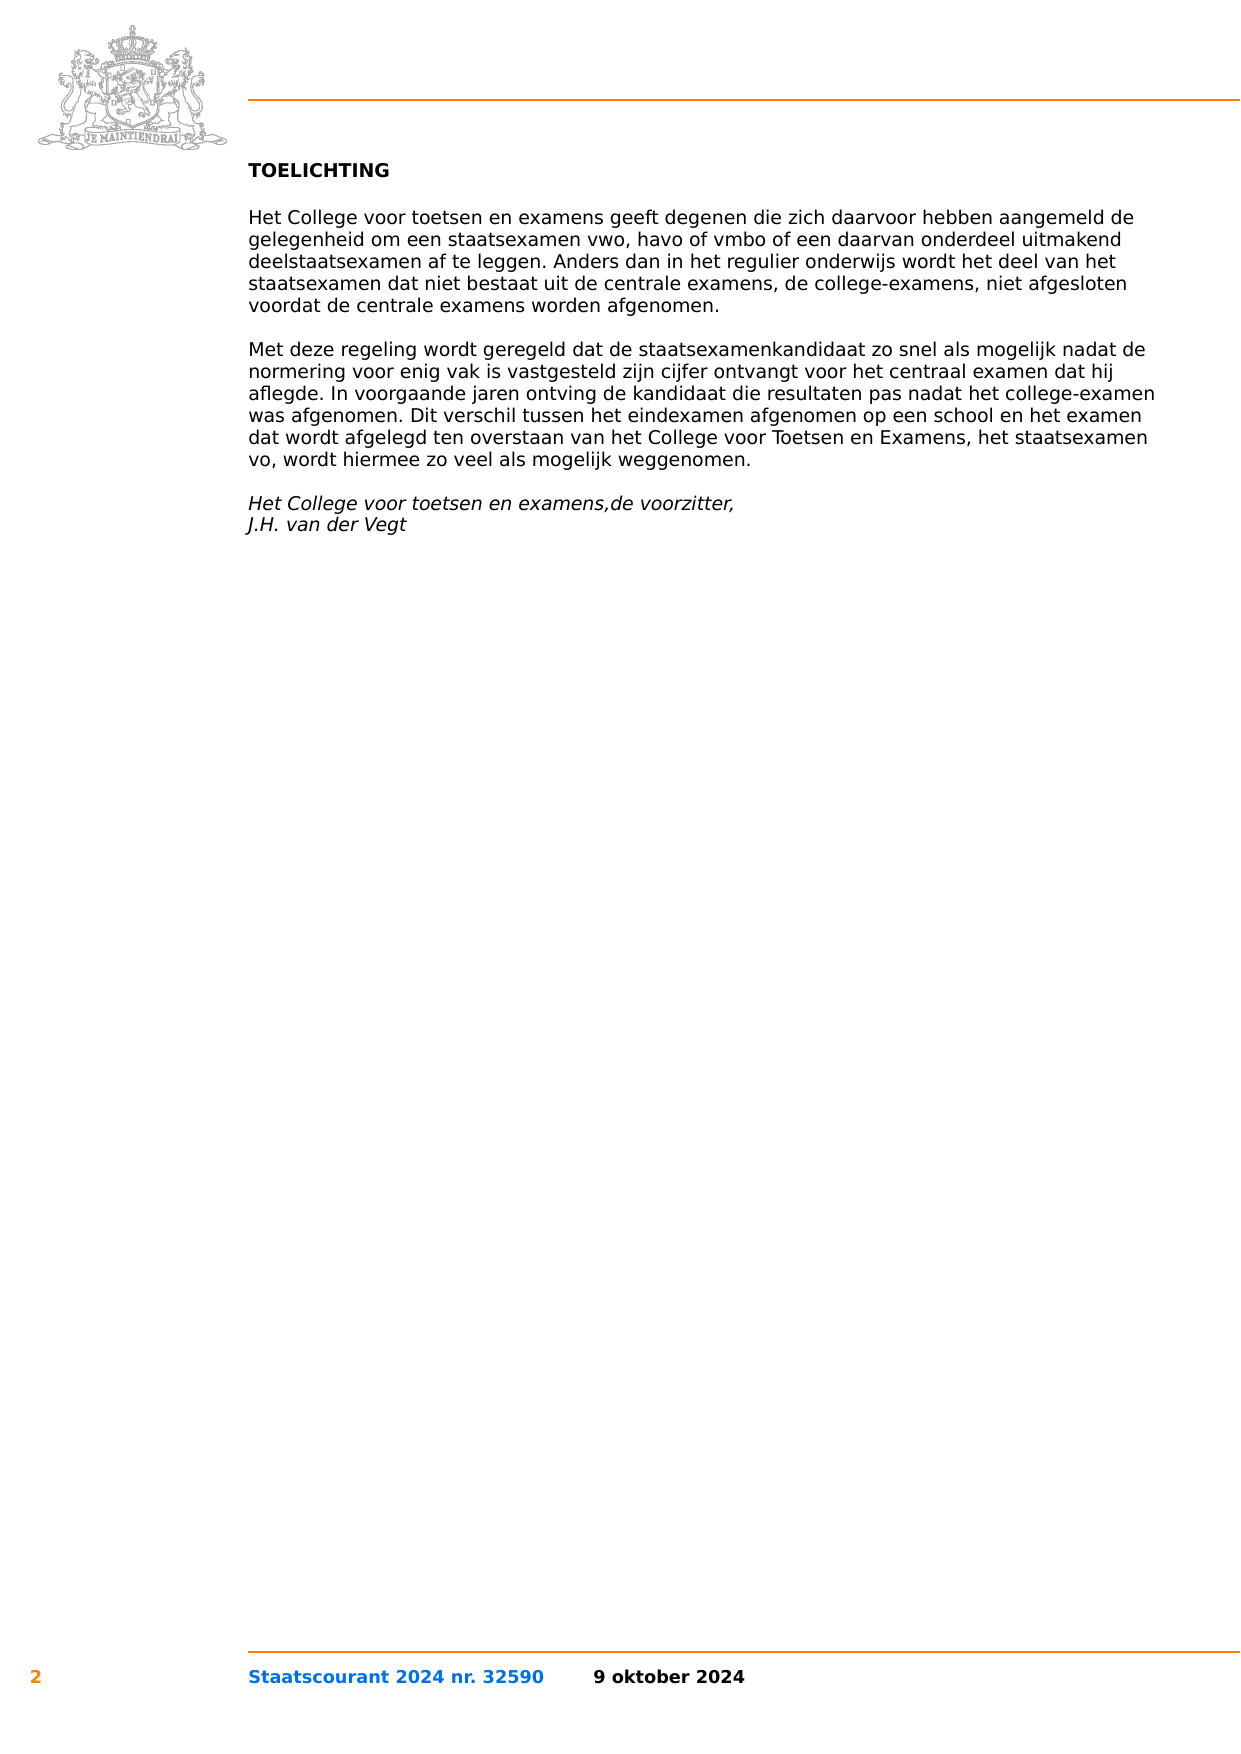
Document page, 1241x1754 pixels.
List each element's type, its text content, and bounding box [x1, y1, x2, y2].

subtitle TOELICHTING [248, 160, 1163, 182]
picture [38, 25, 227, 150]
text Het College voor toetsen en examens,de voorzitter, J.H. van der Vegt [248, 492, 1163, 536]
text Met deze regeling wordt geregeld dat de staatsexamenkandidaat zo snel als mogelijk nadat de normering voor enig vak is vastgesteld zijn cijfer ontvangt voor het centraal examen dat hij aflegde. In voorgaande jaren ontving de kandidaat die resultaten pas nadat het college-examen was afgenomen. Dit verschil tussen het eindexamen afgenomen op een school en het examen dat wordt afgelegd ten overstaan van het College voor Toetsen en Examens, het staatsexamen vo, wordt hiermee zo veel als mogelijk weggenomen. [248, 339, 1163, 471]
text Het College voor toetsen en examens geeft degenen die zich daarvoor hebben aangemeld de gelegenheid om een staatsexamen vwo, havo of vmbo of een daarvan onderdeel uitmakend deelstaatsexamen af te leggen. Anders dan in het regulier onderwijs wordt het deel van het staatsexamen dat niet bestaat uit de centrale examens, de college-examens, niet afgesloten voordat de centrale examens worden afgenomen. [248, 207, 1163, 317]
